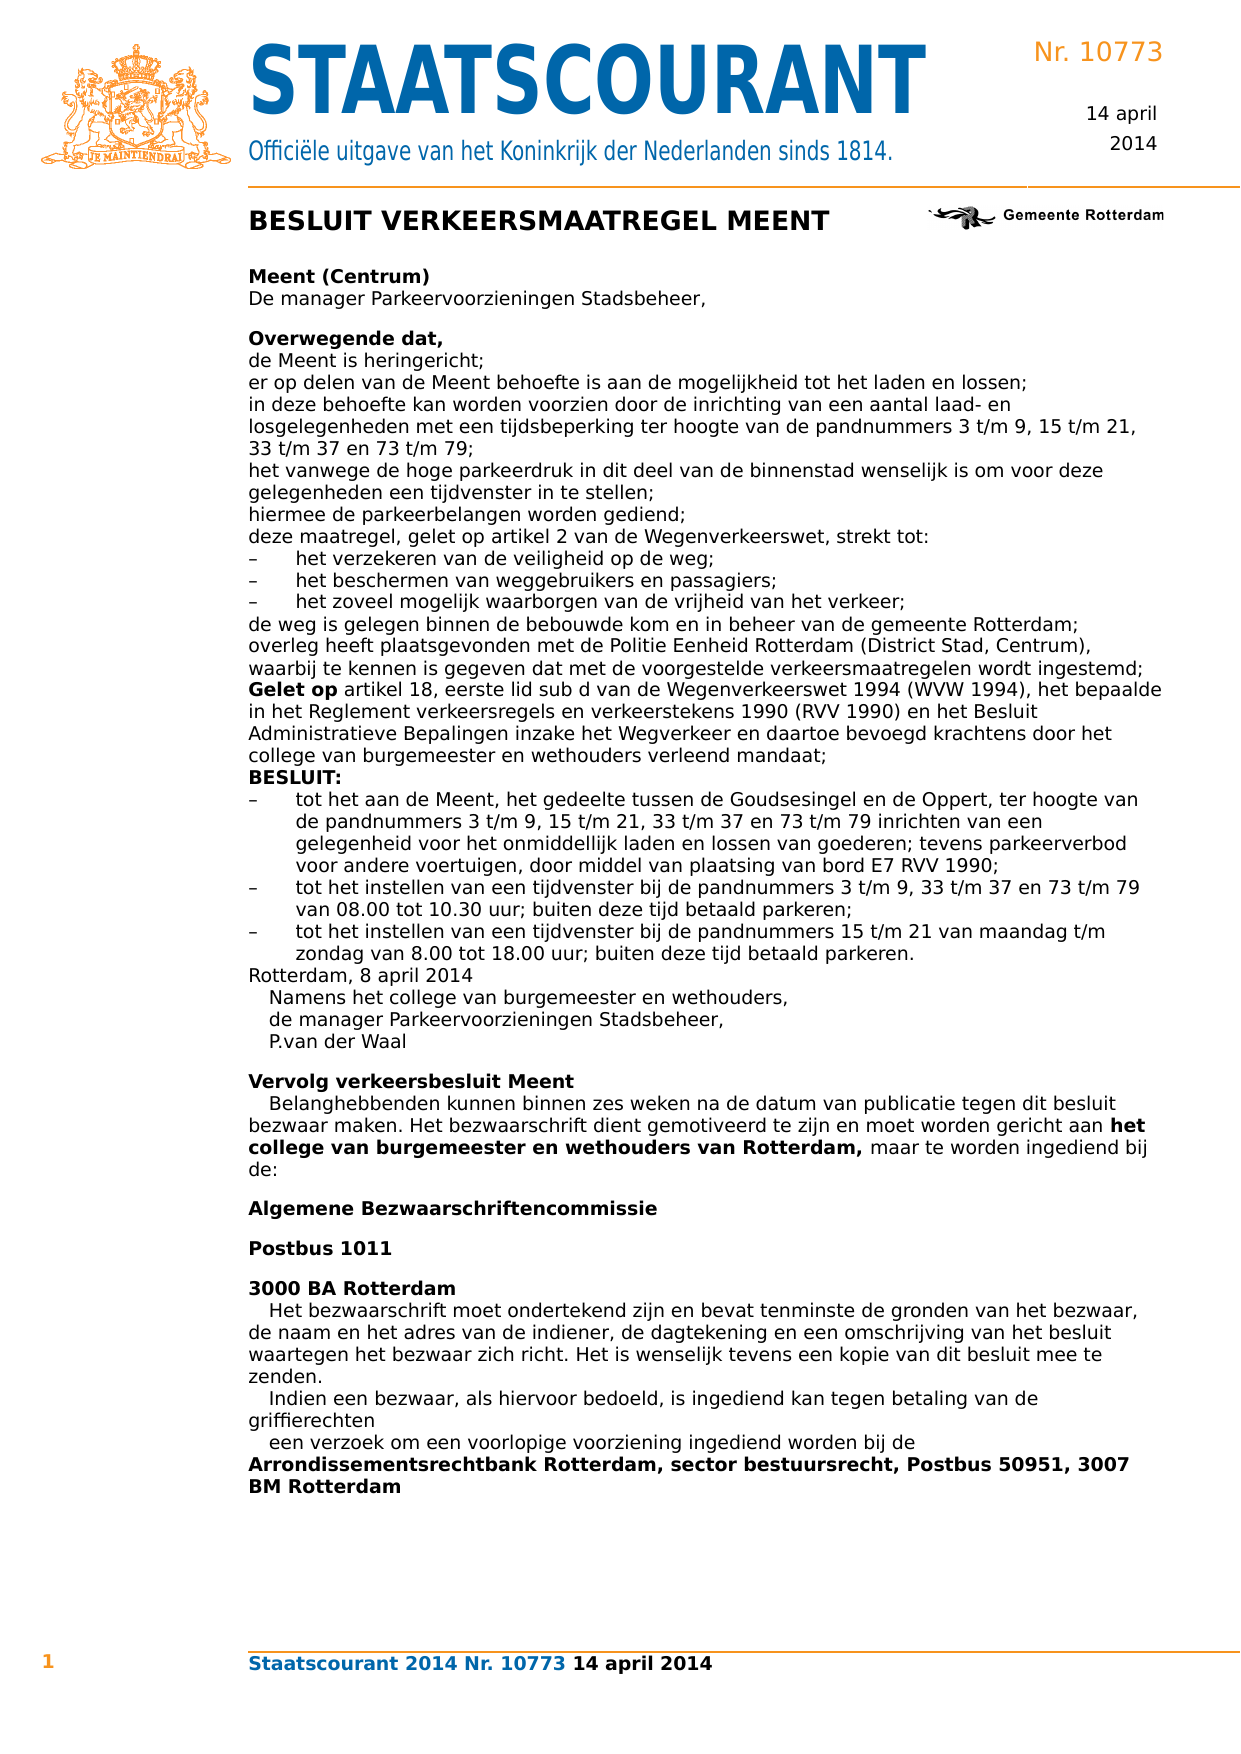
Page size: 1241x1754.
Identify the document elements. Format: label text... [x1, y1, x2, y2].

list het beschermen van weggebruikers en passagiers; [248, 569, 1163, 591]
text hiermee de parkeerbelangen worden gediend; [248, 503, 1163, 526]
text de weg is gelegen binnen de bebouwde kom en in beheer van de gemeente Rotterdam; [248, 613, 1163, 635]
text een verzoek om een voorlopige voorziening ingediend worden bij de Arrondissementsrechtbank Rotterdam, sector bestuursrecht, Postbus 50951, 3007 BM Rotterdam [248, 1432, 1163, 1497]
text De manager Parkeervoorzieningen Stadsbeheer, [248, 288, 1163, 310]
subtitle 3000 BA Rotterdam [248, 1278, 1163, 1300]
text overleg heeft plaatsgevonden met de Politie Eenheid Rotterdam (District Stad, Centrum), waarbij te kennen is gegeven dat met de voorgestelde verkeersmaatregelen wordt ingestemd; [248, 635, 1163, 679]
list tot het instellen van een tijdvenster bij de pandnummers 15 t/m 21 van maandag t/m zondag van 8.00 tot 18.00 uur; buiten deze tijd betaald parkeren. [248, 921, 1163, 965]
subtitle Meent (Centrum) [248, 266, 1163, 288]
list tot het instellen van een tijdvenster bij de pandnummers 3 t/m 9, 33 t/m 37 en 73 t/m 79 van 08.00 tot 10.30 uur; buiten deze tijd betaald parkeren; [248, 877, 1163, 921]
text Indien een bezwaar, als hiervoor bedoeld, is ingediend kan tegen betaling van de griffierechten [248, 1388, 1163, 1432]
text deze maatregel, gelet op artikel 2 van de Wegenverkeerswet, strekt tot: [248, 526, 1163, 547]
subtitle BESLUIT VERKEERSMAATREGEL MEENT [248, 206, 1163, 237]
text Gelet op artikel 18, eerste lid sub d van de Wegenverkeerswet 1994 (WVW 1994), het bepaalde in het Reglement verkeersregels en verkeerstekens 1990 (RVV 1990) en het Besluit Administratieve Bepalingen inzake het Wegverkeer en daartoe bevoegd krachtens door het college van burgemeester en wethouders verleend mandaat; [248, 679, 1163, 767]
subtitle Vervolg verkeersbesluit Meent [248, 1071, 1163, 1093]
text Namens het college van burgemeester en wethouders, [248, 987, 1163, 1009]
text Belanghebbenden kunnen binnen zes weken na de datum van publicatie tegen dit besluit bezwaar maken. Het bezwaarschrift dient gemotiveerd te zijn en moet worden gericht aan het college van burgemeester en wethouders van Rotterdam, maar te worden ingediend bij de: [248, 1093, 1163, 1181]
list tot het aan de Meent, het gedeelte tussen de Goudsesingel en de Oppert, ter hoogte van de pandnummers 3 t/m 9, 15 t/m 21, 33 t/m 37 en 73 t/m 79 inrichten van een gelegenheid voor het onmiddellijk laden en lossen van goederen; tevens parkeerverbod voor andere voertuigen, door middel van plaatsing van bord E7 RVV 1990; [248, 789, 1163, 877]
picture [927, 205, 1164, 230]
text Rotterdam, 8 april 2014 [248, 965, 1163, 987]
picture [41, 44, 231, 169]
text het vanwege de hoge parkeerdruk in dit deel van de binnenstad wenselijk is om voor deze gelegenheden een tijdvenster in te stellen; [248, 459, 1163, 503]
text P.van der Waal [248, 1031, 1163, 1053]
text in deze behoefte kan worden voorzien door de inrichting van een aantal laad- en losgelegenheden met een tijdsbeperking ter hoogte van de pandnummers 3 t/m 9, 15 t/m 21, [248, 394, 1163, 438]
list het verzekeren van de veiligheid op de weg; [248, 547, 1163, 569]
text 33 t/m 37 en 73 t/m 79; [248, 438, 1163, 459]
subtitle Overwegende dat, [248, 328, 1163, 350]
text de Meent is heringericht; [248, 350, 1163, 372]
text er op delen van de Meent behoefte is aan de mogelijkheid tot het laden en lossen; [248, 372, 1163, 394]
list het zoveel mogelijk waarborgen van de vrijheid van het verkeer; [248, 591, 1163, 613]
subtitle Algemene Bezwaarschriftencommissie [248, 1198, 1163, 1220]
text Het bezwaarschrift moet ondertekend zijn en bevat tenminste de gronden van het bezwaar, de naam en het adres van de indiener, de dagtekening en een omschrijving van het besluit waartegen het bezwaar zich richt. Het is wenselijk tevens een kopie van dit besluit mee te zenden. [248, 1300, 1163, 1388]
text de manager Parkeervoorzieningen Stadsbeheer, [248, 1009, 1163, 1031]
text BESLUIT: [248, 767, 1163, 789]
subtitle Postbus 1011 [248, 1238, 1163, 1260]
